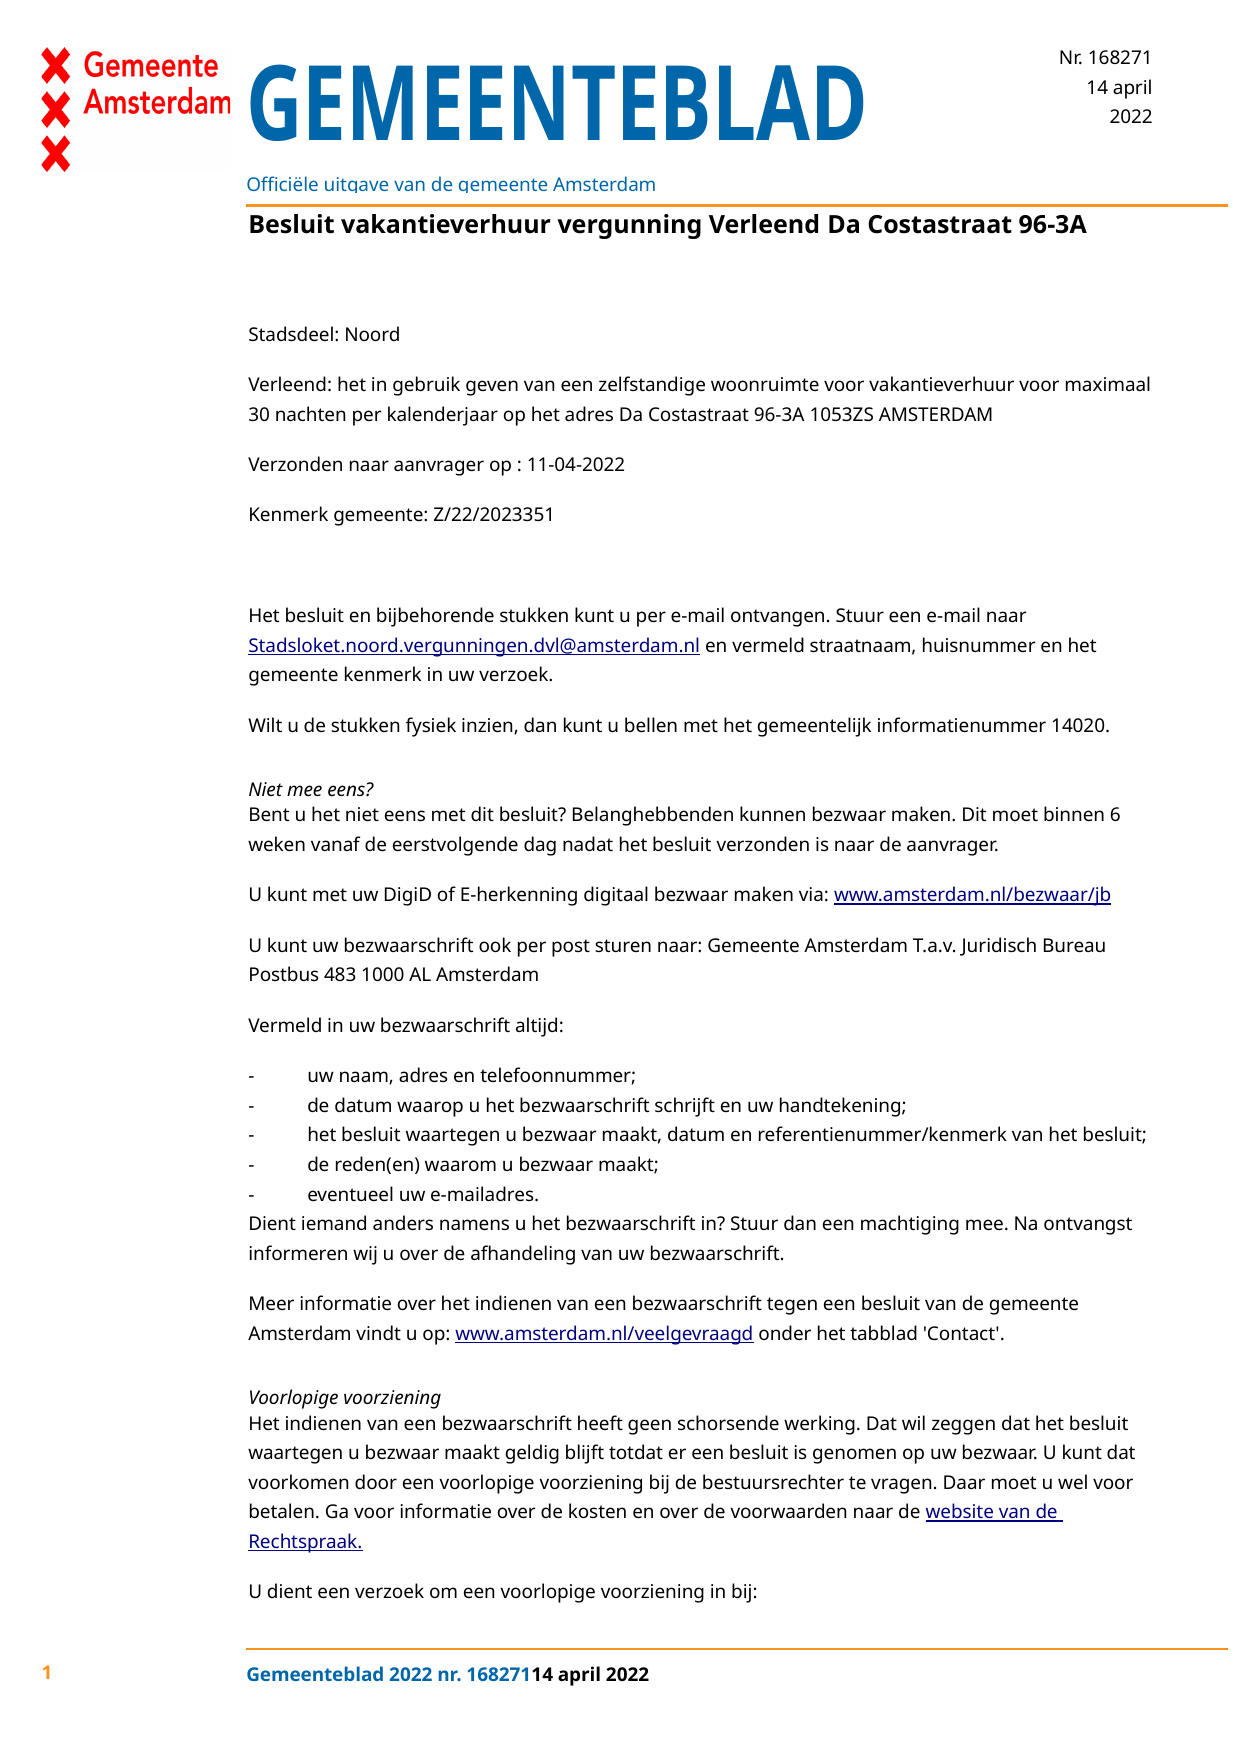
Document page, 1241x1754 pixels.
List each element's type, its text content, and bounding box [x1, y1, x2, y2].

text Voorlopige voorziening [248, 1384, 1152, 1410]
text Besluit vakantieverhuur vergunning Verleend Da Costastraat 96-3A [248, 207, 1152, 241]
list eventueel uw e-mailadres. [248, 1181, 1152, 1207]
text Het indienen van een bezwaarschrift heeft geen schorsende werking. Dat wil zeggen dat het besluit waartegen u bezwaar maakt geldig blijft totdat er een besluit is genomen op uw bezwaar. U kunt dat voorkomen door een voorlopige voorziening bij de bestuursrechter te vragen. Daar moet u wel voor betalen. Ga voor informatie over de kosten en over de voorwaarden naar de website van de Rechtspraak. [248, 1410, 1152, 1554]
text Het besluit en bijbehorende stukken kunt u per e-mail ontvangen. Stuur een e-mail naar Stadsloket.noord.vergunningen.dvl@amsterdam.nl en vermeld straatnaam, huisnummer en het gemeente kenmerk in uw verzoek. [248, 602, 1152, 687]
text U kunt uw bezwaarschrift ook per post sturen naar: Gemeente Amsterdam T.a.v. Juridisch Bureau Postbus 483 1000 AL Amsterdam [248, 932, 1152, 987]
list de reden(en) waarom u bezwaar maakt; [248, 1151, 1152, 1177]
text Vermeld in uw bezwaarschrift altijd: [248, 1012, 1152, 1038]
list uw naam, adres en telefoonnummer; [248, 1062, 1152, 1088]
list de datum waarop u het bezwaarschrift schrijft en uw handtekening; [248, 1092, 1152, 1118]
text Bent u het niet eens met dit besluit? Belanghebbenden kunnen bezwaar maken. Dit moet binnen 6 weken vanaf de eerstvolgende dag nadat het besluit verzonden is naar de aanvrager. [248, 802, 1152, 857]
text Verzonden naar aanvrager op : 11-04-2022 [248, 451, 1152, 477]
text U kunt met uw DigiD of E-herkenning digitaal bezwaar maken via: www.amsterdam.nl/bezwaar/jb [248, 882, 1152, 907]
text Meer informatie over het indienen van een bezwaarschrift tegen een besluit van de gemeente Amsterdam vindt u op: www.amsterdam.nl/veelgevraagd onder het tabblad 'Contact'. [248, 1290, 1152, 1346]
text Verleend: het in gebruik geven van een zelfstandige woonruimte voor vakantieverhuur voor maximaal 30 nachten per kalenderjaar op het adres Da Costastraat 96-3A 1053ZS AMSTERDAM [248, 371, 1152, 426]
text Wilt u de stukken fysiek inzien, dan kunt u bellen met het gemeentelijk informatienummer 14020. [248, 712, 1152, 738]
text Niet mee eens? [248, 776, 1152, 802]
list het besluit waartegen u bezwaar maakt, datum en referentienummer/kenmerk van het besluit; [248, 1122, 1152, 1147]
picture [41, 47, 231, 172]
text U dient een verzoek om een voorlopige voorziening in bij: [248, 1578, 1152, 1604]
text Dient iemand anders namens u het bezwaarschrift in? Stuur dan een machtiging mee. Na ontvangst informeren wij u over de afhandeling van uw bezwaarschrift. [248, 1210, 1152, 1266]
text Stadsdeel: Noord [248, 321, 1152, 346]
text Kenmerk gemeente: Z/22/2023351 [248, 502, 1152, 527]
